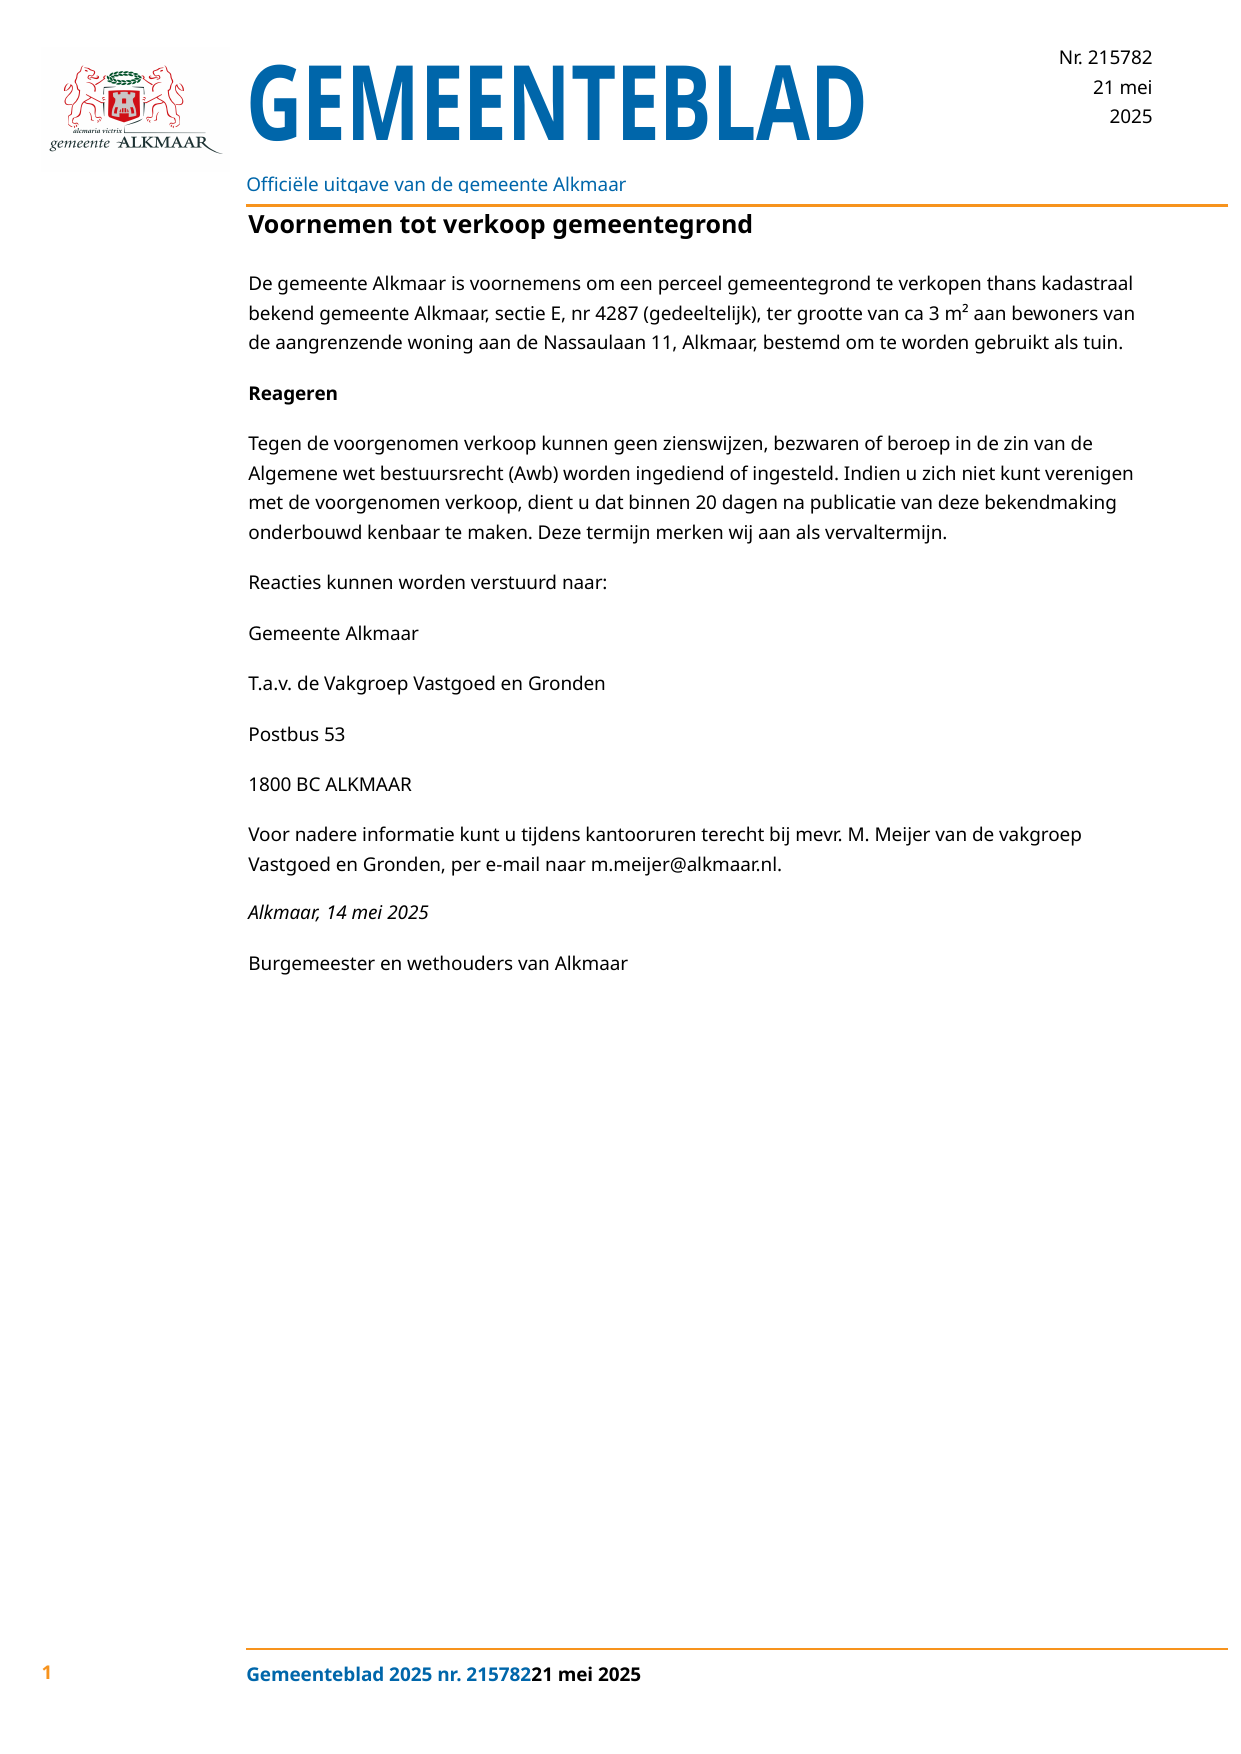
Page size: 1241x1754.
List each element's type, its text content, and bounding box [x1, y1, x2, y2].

text Alkmaar, 14 mei 2025 [248, 899, 1152, 925]
picture [41, 47, 231, 172]
text Tegen de voorgenomen verkoop kunnen geen zienswijzen, bezwaren of beroep in de zin van de Algemene wet bestuursrecht (Awb) worden ingediend of ingesteld. Indien u zich niet kunt verenigen met de voorgenomen verkoop, dient u dat binnen 20 dagen na publicatie van deze bekendmaking onderbouwd kenbaar te maken. Deze termijn merken wij aan als vervaltermijn. [248, 430, 1152, 545]
text Postbus 53 [248, 721, 1152, 746]
text Burgemeester en wethouders van Alkmaar [248, 950, 1152, 976]
text Voor nadere informatie kunt u tijdens kantooruren terecht bij mevr. M. Meijer van de vakgroep Vastgoed en Gronden, per e-mail naar m.meijer@alkmaar.nl. [248, 822, 1152, 877]
text Voornemen tot verkoop gemeentegrond [248, 207, 1152, 241]
text T.a.v. de Vakgroep Vastgoed en Gronden [248, 670, 1152, 696]
text 1800 BC ALKMAAR [248, 771, 1152, 797]
text Gemeente Alkmaar [248, 620, 1152, 646]
text Reageren [248, 380, 1152, 406]
text Reacties kunnen worden verstuurd naar: [248, 569, 1152, 595]
text De gemeente Alkmaar is voornemens om een perceel gemeentegrond te verkopen thans kadastraal bekend gemeente Alkmaar, sectie E, nr 4287 (gedeeltelijk), ter grootte van ca 3 m² aan bewoners van de aangrenzende woning aan de Nassaulaan 11, Alkmaar, bestemd om te worden gebruikt als tuin. [248, 270, 1152, 355]
